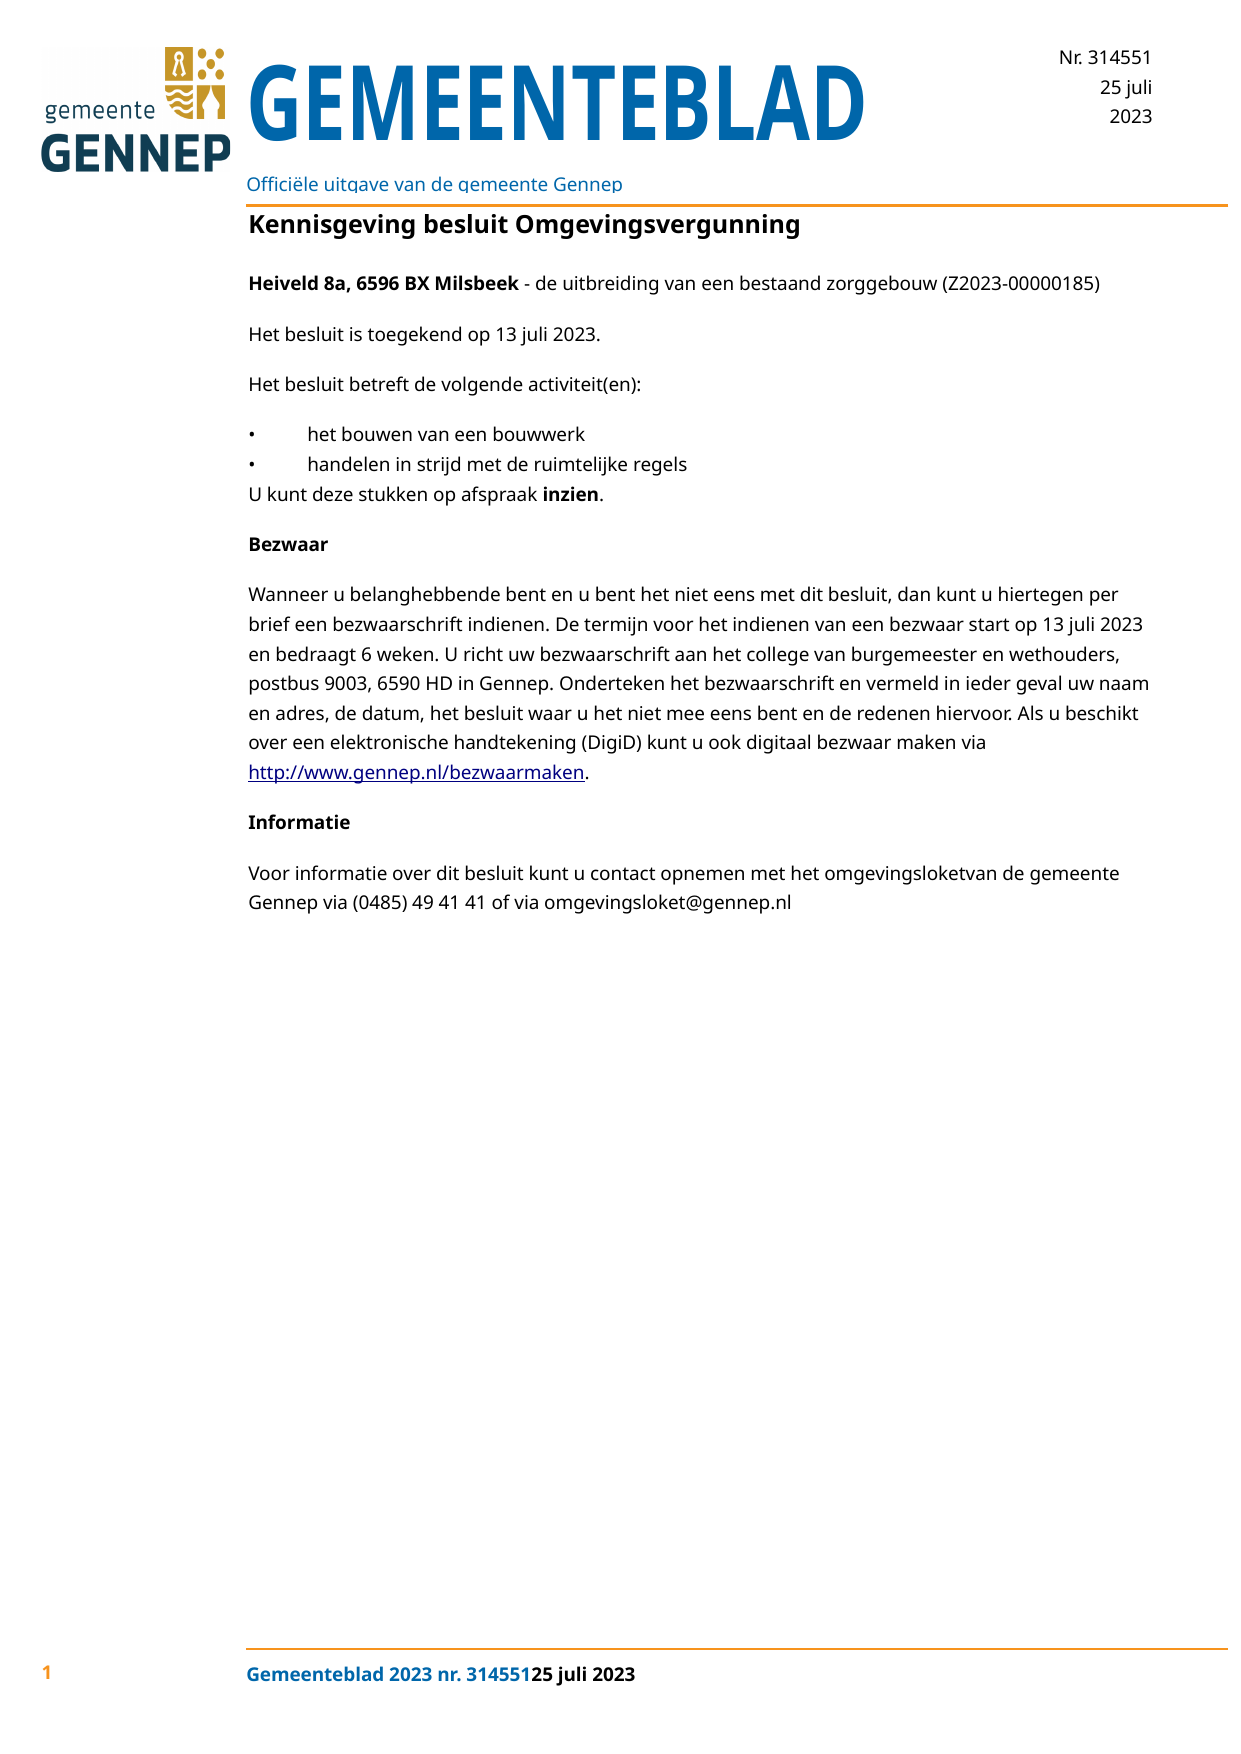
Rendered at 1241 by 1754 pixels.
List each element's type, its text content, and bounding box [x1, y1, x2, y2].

picture [41, 47, 231, 172]
list handelen in strijd met de ruimtelijke regels [248, 451, 1152, 477]
text Het besluit betreft de volgende activiteit(en): [248, 371, 1152, 397]
text Bezwaar [248, 531, 1152, 557]
text Wanneer u belanghebbende bent en u bent het niet eens met dit besluit, dan kunt u hiertegen per brief een bezwaarschrift indienen. De termijn voor het indienen van een bezwaar start op 13 juli 2023 en bedraagt 6 weken. U richt uw bezwaarschrift aan het college van burgemeester en wethouders, postbus 9003, 6590 HD in Gennep. Onderteken het bezwaarschrift en vermeld in ieder geval uw naam en adres, de datum, het besluit waar u het niet mee eens bent en de redenen hiervoor. Als u beschikt over een elektronische handtekening (DigiD) kunt u ook digitaal bezwaar maken via http://www.gennep.nl/bezwaarmaken. [248, 582, 1152, 785]
text U kunt deze stukken op afspraak inzien. [248, 481, 1152, 506]
text Voor informatie over dit besluit kunt u contact opnemen met het omgevingsloketvan de gemeente Gennep via (0485) 49 41 41 of via omgevingsloket@gennep.nl [248, 860, 1152, 915]
text Informatie [248, 809, 1152, 835]
text Het besluit is toegekend op 13 juli 2023. [248, 321, 1152, 346]
text Kennisgeving besluit Omgevingsvergunning [248, 207, 1152, 241]
list het bouwen van een bouwwerk [248, 422, 1152, 447]
text Heiveld 8a, 6596 BX Milsbeek - de uitbreiding van een bestaand zorggebouw (Z2023-00000185) [248, 270, 1152, 296]
